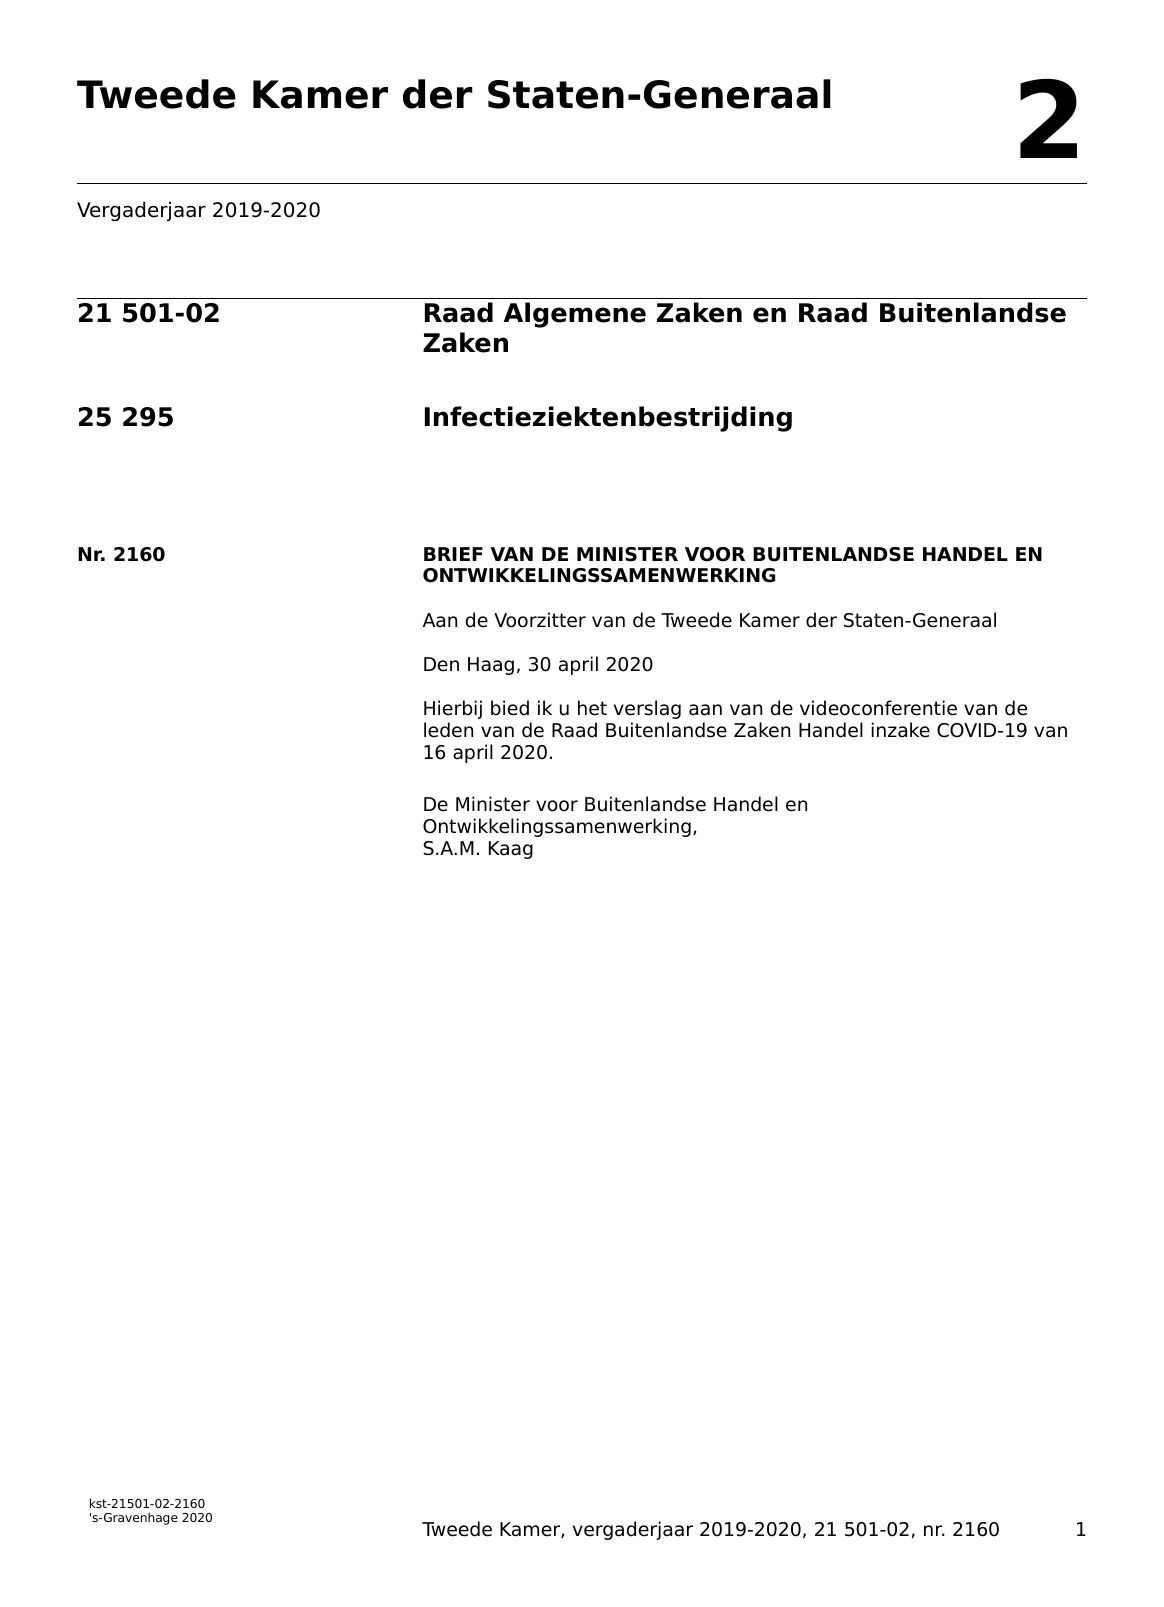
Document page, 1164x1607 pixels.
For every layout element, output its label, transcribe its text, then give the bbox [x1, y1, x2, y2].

text Hierbij bied ik u het verslag aan van de videoconferentie van de leden van de Raad Buitenlandse Zaken Handel inzake COVID-19 van 16 april 2020. [422, 698, 1087, 764]
table_cell Vergaderjaar 2019-2020 [77, 184, 1087, 298]
text Aan de Voorzitter van de Tweede Kamer der Staten-Generaal [422, 609, 1087, 632]
text 's-Gravenhage 2020 [88, 1511, 323, 1525]
text Den Haag, 30 april 2020 [422, 654, 1087, 676]
text kst-21501-02-2160 [88, 1497, 323, 1511]
table_header Tweede Kamer der Staten-Generaal [77, 59, 886, 183]
subtitle 25 295 Infectieziektenbestrijding [77, 403, 1087, 432]
text De Minister voor Buitenlandse Handel en Ontwikkelingssamenwerking, S.A.M. Kaag [422, 794, 1087, 860]
subtitle Nr. 2160 BRIEF VAN DE MINISTER VOOR BUITENLANDSE HANDEL EN ONTWIKKELINGSSAMENWERKING [77, 543, 1087, 587]
table_header 2 [886, 59, 1087, 183]
subtitle 21 501-02 Raad Algemene Zaken en Raad Buitenlandse Zaken [77, 299, 1087, 358]
